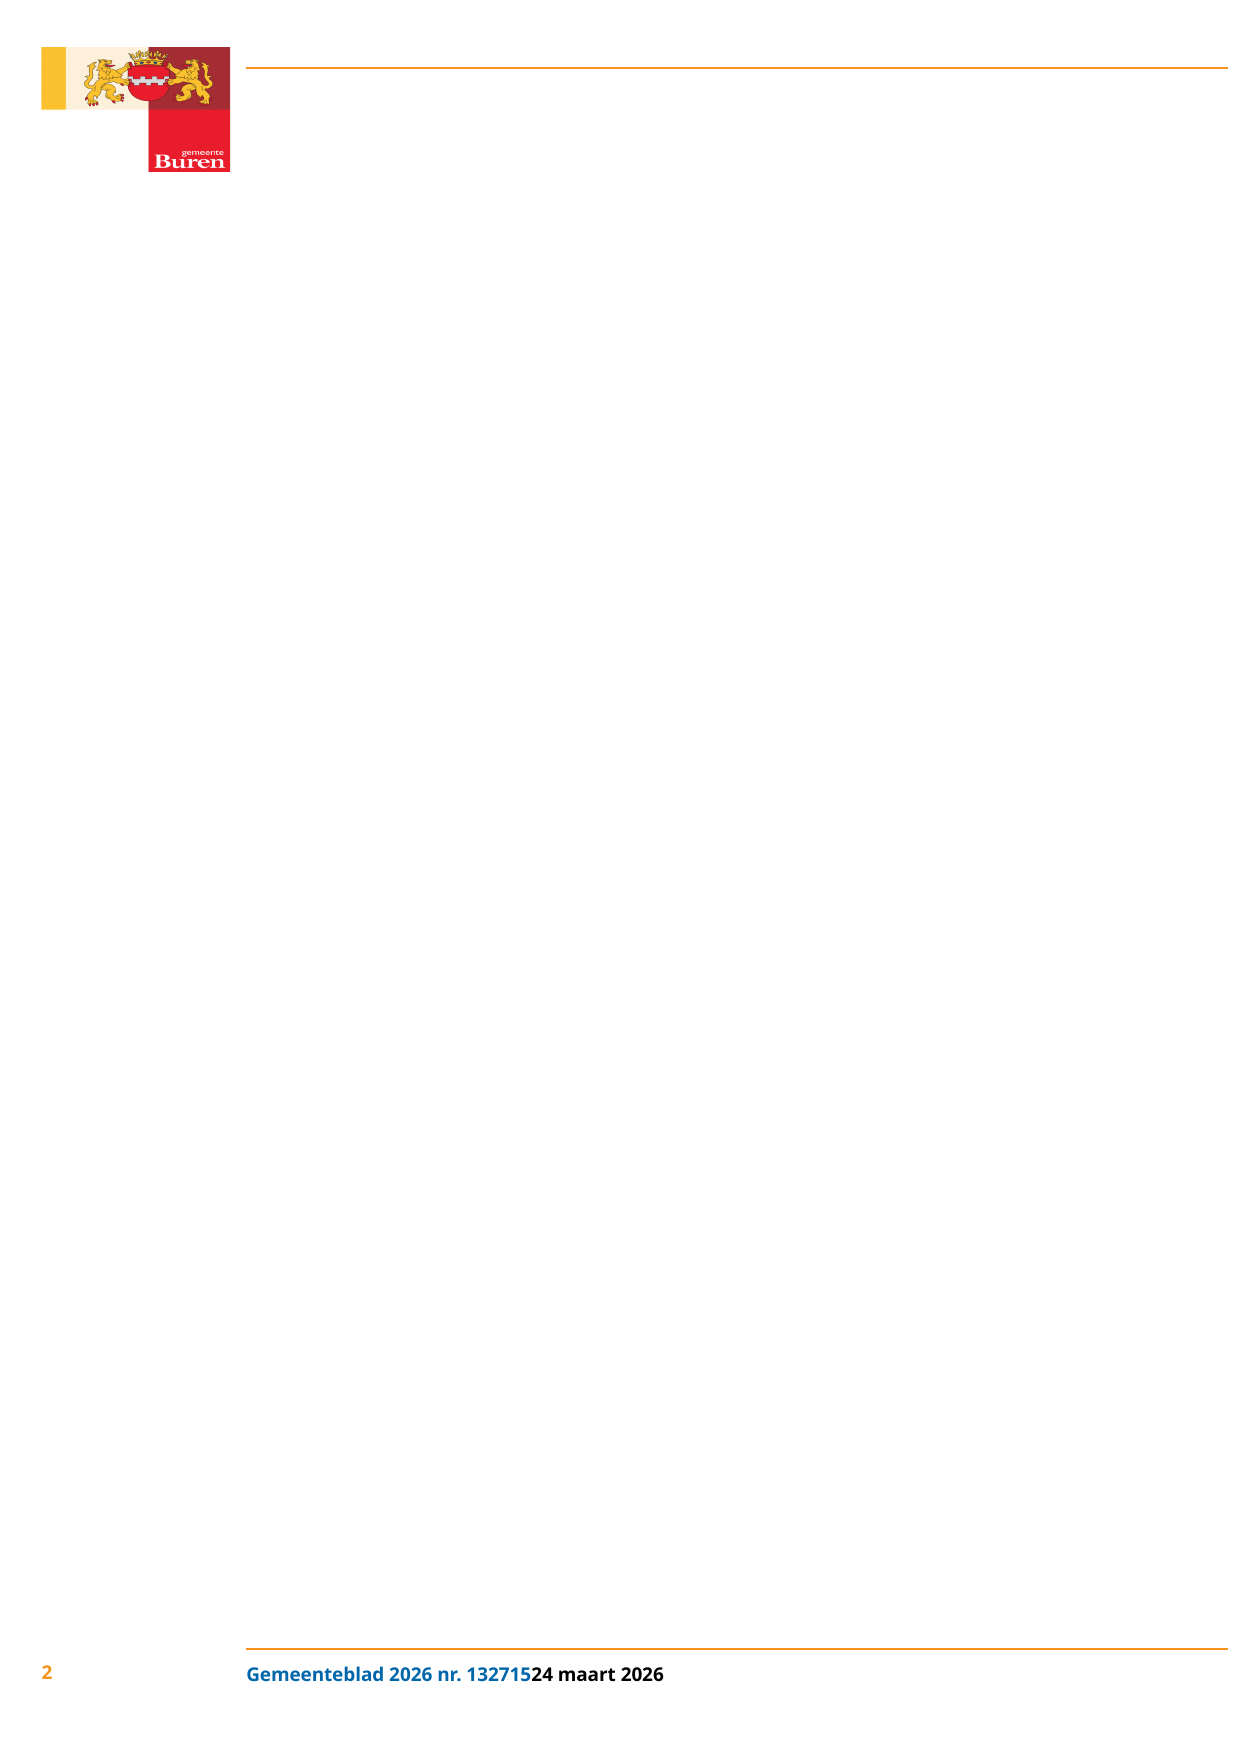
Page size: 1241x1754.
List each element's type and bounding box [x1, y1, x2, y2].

picture [41, 47, 231, 172]
